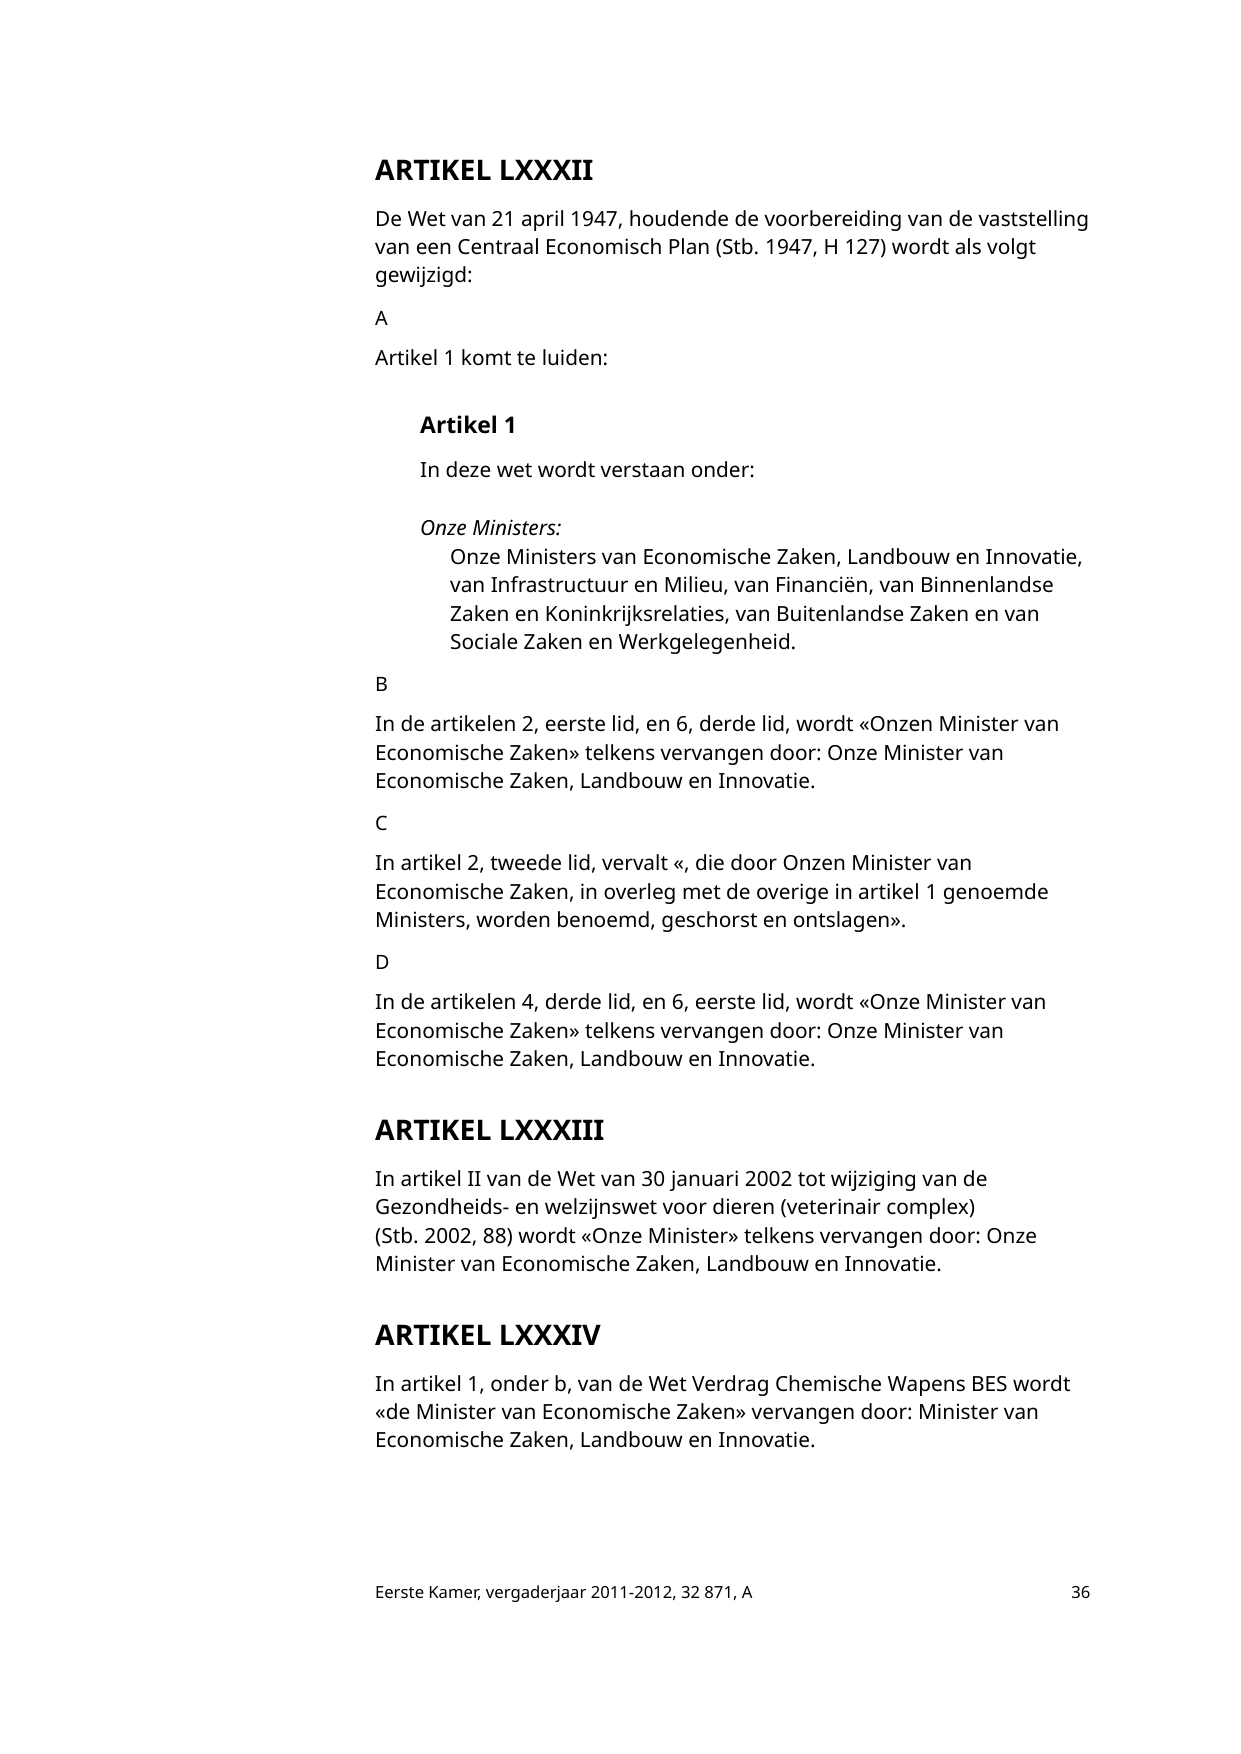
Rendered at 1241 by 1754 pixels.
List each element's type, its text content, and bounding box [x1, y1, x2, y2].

text D [375, 949, 1090, 976]
text C [375, 809, 1090, 837]
subtitle ARTIKEL LXXXIV [375, 1315, 1090, 1354]
text In artikel 2, tweede lid, vervalt «, die door Onzen Minister van Economische Zaken, in overleg met de overige in artikel 1 genoemde Ministers, worden benoemd, geschorst en ontslagen». [375, 848, 1090, 934]
text A [375, 304, 1090, 331]
text In de artikelen 2, eerste lid, en 6, derde lid, wordt «Onzen Minister van Economische Zaken» telkens vervangen door: Onze Minister van Economische Zaken, Landbouw en Innovatie. [375, 709, 1090, 794]
subtitle ARTIKEL LXXXII [375, 150, 1090, 189]
text In artikel 1, onder b, van de Wet Verdrag Chemische Wapens BES wordt «de Minister van Economische Zaken» vervangen door: Minister van Economische Zaken, Landbouw en Innovatie. [375, 1369, 1090, 1454]
text Onze Ministers van Economische Zaken, Landbouw en Innovatie, van Infrastructuur en Milieu, van Financiën, van Binnenlandse Zaken en Koninkrijksrelaties, van Buitenlandse Zaken en van Sociale Zaken en Werkgelegenheid. [450, 542, 1090, 656]
text Artikel 1 komt te luiden: [375, 343, 1090, 371]
subtitle Artikel 1 [420, 409, 1090, 440]
text In de artikelen 4, derde lid, en 6, eerste lid, wordt «Onze Minister van Economische Zaken» telkens vervangen door: Onze Minister van Economische Zaken, Landbouw en Innovatie. [375, 987, 1090, 1073]
subtitle ARTIKEL LXXXIII [375, 1110, 1090, 1149]
text De Wet van 21 april 1947, houdende de voorbereiding van de vaststelling van een Centraal Economisch Plan (Stb. 1947, H 127) wordt als volgt gewijzigd: [375, 204, 1090, 289]
text B [375, 671, 1090, 697]
text Onze Ministers: [420, 513, 1090, 542]
text In deze wet wordt verstaan onder: [420, 455, 1090, 483]
text In artikel II van de Wet van 30 januari 2002 tot wijziging van de Gezondheids- en welzijnswet voor dieren (veterinair complex) (Stb. 2002, 88) wordt «Onze Minister» telkens vervangen door: Onze Minister van Economische Zaken, Landbouw en Innovatie. [375, 1164, 1090, 1278]
